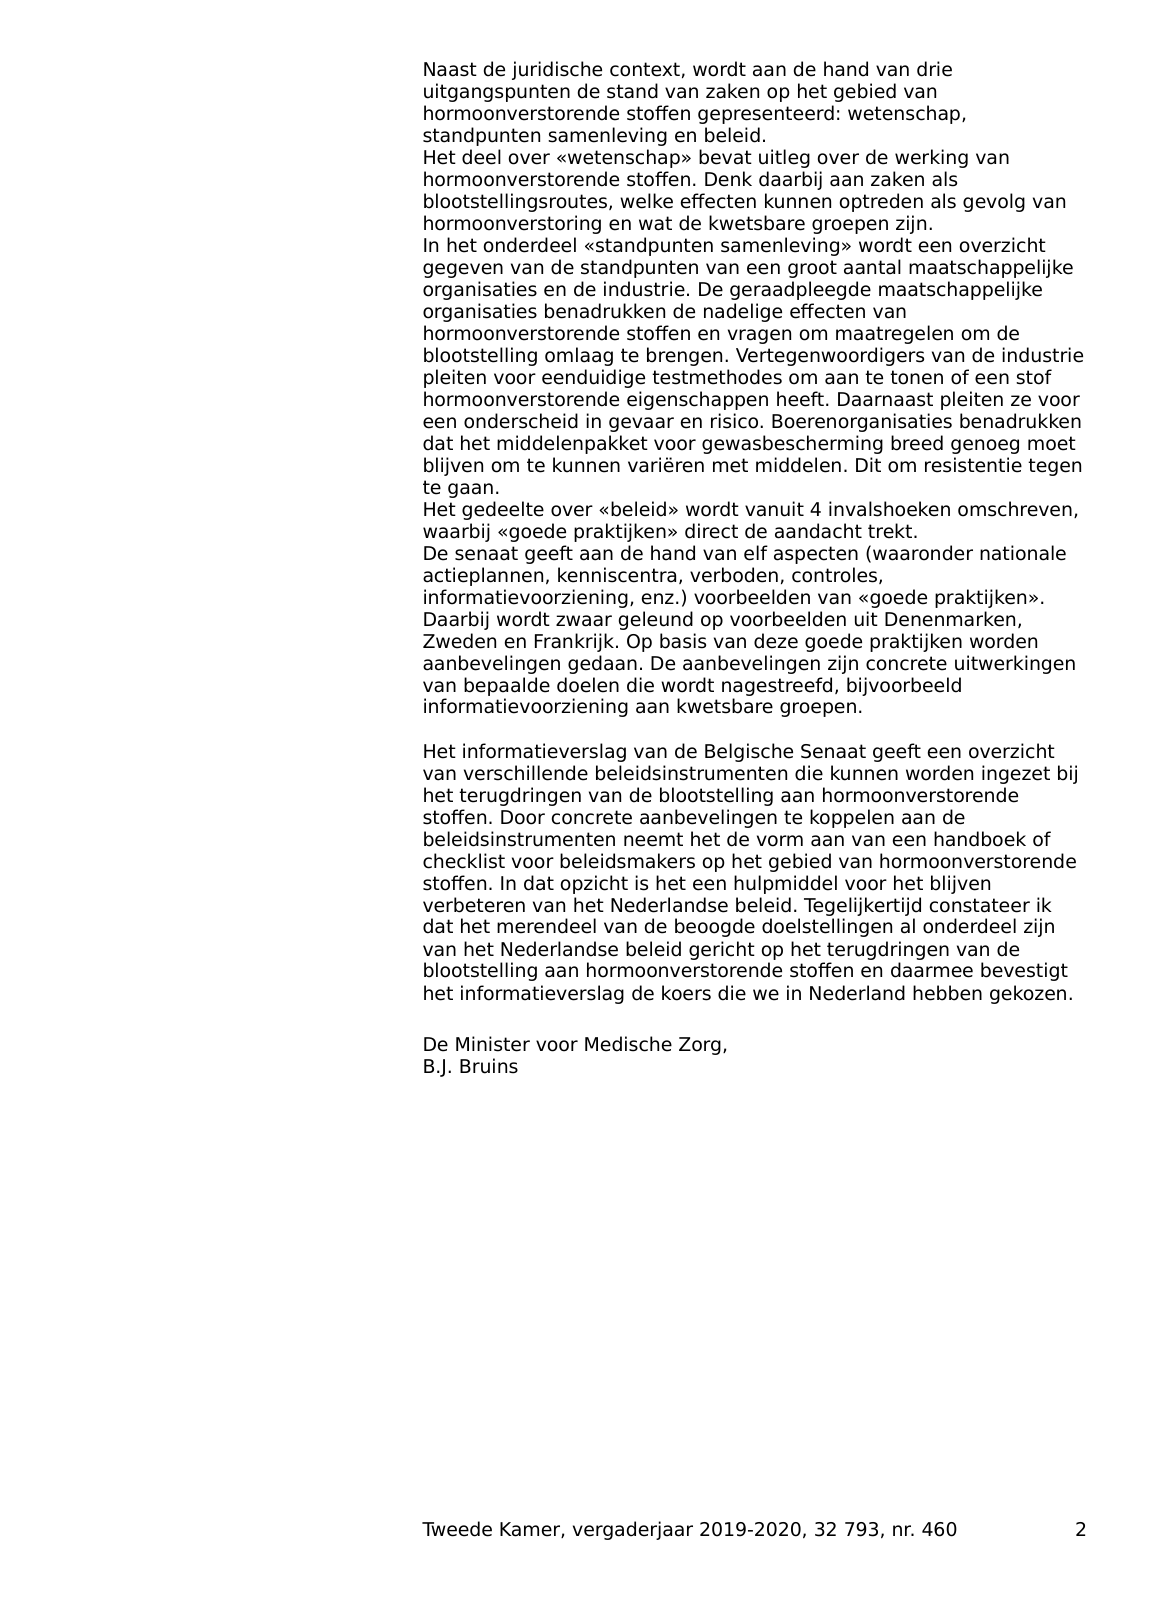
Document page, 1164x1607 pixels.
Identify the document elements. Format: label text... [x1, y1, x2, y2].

text De Minister voor Medische Zorg, B.J. Bruins [422, 1034, 1087, 1078]
text Het deel over «wetenschap» bevat uitleg over de werking van hormoonverstorende stoffen. Denk daarbij aan zaken als blootstellingsroutes, welke effecten kunnen optreden als gevolg van hormoonverstoring en wat de kwetsbare groepen zijn. [422, 147, 1087, 235]
text Het gedeelte over «beleid» wordt vanuit 4 invalshoeken omschreven, waarbij «goede praktijken» direct de aandacht trekt. [422, 499, 1087, 543]
text De senaat geeft aan de hand van elf aspecten (waaronder nationale actieplannen, kenniscentra, verboden, controles, informatievoorziening, enz.) voorbeelden van «goede praktijken». Daarbij wordt zwaar geleund op voorbeelden uit Denenmarken, Zweden en Frankrijk. Op basis van deze goede praktijken worden aanbevelingen gedaan. De aanbevelingen zijn concrete uitwerkingen van bepaalde doelen die wordt nagestreefd, bijvoorbeeld informatievoorziening aan kwetsbare groepen. [422, 543, 1087, 718]
text Het informatieverslag van de Belgische Senaat geeft een overzicht van verschillende beleidsinstrumenten die kunnen worden ingezet bij het terugdringen van de blootstelling aan hormoonverstorende stoffen. Door concrete aanbevelingen te koppelen aan de beleidsinstrumenten neemt het de vorm aan van een handboek of checklist voor beleidsmakers op het gebied van hormoonverstorende stoffen. In dat opzicht is het een hulpmiddel voor het blijven verbeteren van het Nederlandse beleid. Tegelijkertijd constateer ik dat het merendeel van de beoogde doelstellingen al onderdeel zijn van het Nederlandse beleid gericht op het terugdringen van de blootstelling aan hormoonverstorende stoffen en daarmee bevestigt het informatieverslag de koers die we in Nederland hebben gekozen. [422, 741, 1087, 1004]
text In het onderdeel «standpunten samenleving» wordt een overzicht gegeven van de standpunten van een groot aantal maatschappelijke organisaties en de industrie. De geraadpleegde maatschappelijke organisaties benadrukken de nadelige effecten van hormoonverstorende stoffen en vragen om maatregelen om de blootstelling omlaag te brengen. Vertegenwoordigers van de industrie pleiten voor eenduidige testmethodes om aan te tonen of een stof hormoonverstorende eigenschappen heeft. Daarnaast pleiten ze voor een onderscheid in gevaar en risico. Boerenorganisaties benadrukken dat het middelenpakket voor gewasbescherming breed genoeg moet blijven om te kunnen variëren met middelen. Dit om resistentie tegen te gaan. [422, 235, 1087, 499]
text Naast de juridische context, wordt aan de hand van drie uitgangspunten de stand van zaken op het gebied van hormoonverstorende stoffen gepresenteerd: wetenschap, standpunten samenleving en beleid. [422, 59, 1087, 147]
